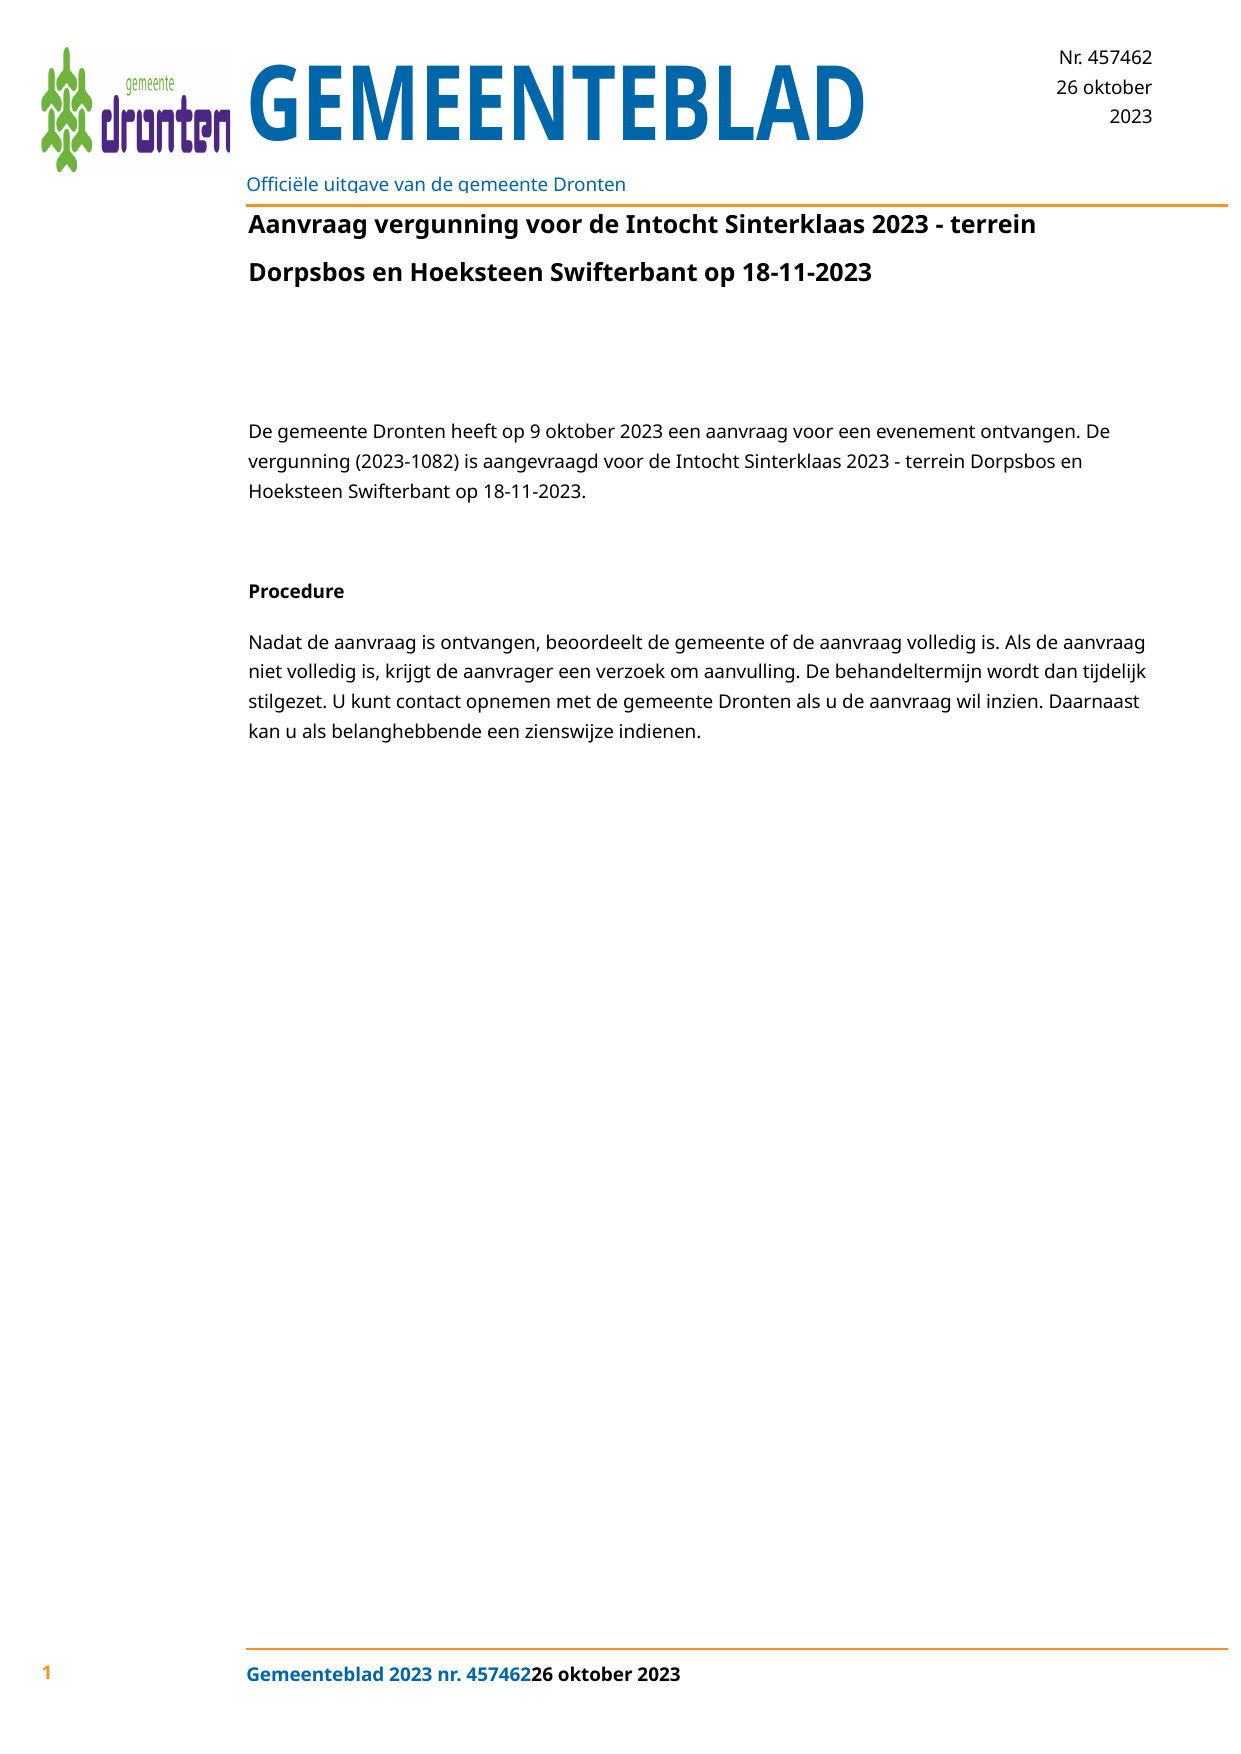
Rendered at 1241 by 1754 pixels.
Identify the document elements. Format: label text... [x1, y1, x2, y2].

text Nadat de aanvraag is ontvangen, beoordeelt de gemeente of de aanvraag volledig is. Als de aanvraag niet volledig is, krijgt de aanvrager een verzoek om aanvulling. De behandeltermijn wordt dan tijdelijk stilgezet. U kunt contact opnemen met de gemeente Dronten als u de aanvraag wil inzien. Daarnaast kan u als belanghebbende een zienswijze indienen. [248, 629, 1152, 744]
text De gemeente Dronten heeft op 9 oktober 2023 een aanvraag voor een evenement ontvangen. De vergunning (2023-1082) is aangevraagd voor de Intocht Sinterklaas 2023 - terrein Dorpsbos en Hoeksteen Swifterbant op 18-11-2023. [248, 419, 1152, 504]
picture [41, 47, 231, 172]
text Procedure [248, 579, 1152, 604]
text Aanvraag vergunning voor de Intocht Sinterklaas 2023 - terrein Dorpsbos en Hoeksteen Swifterbant op 18-11-2023 [248, 207, 1152, 288]
